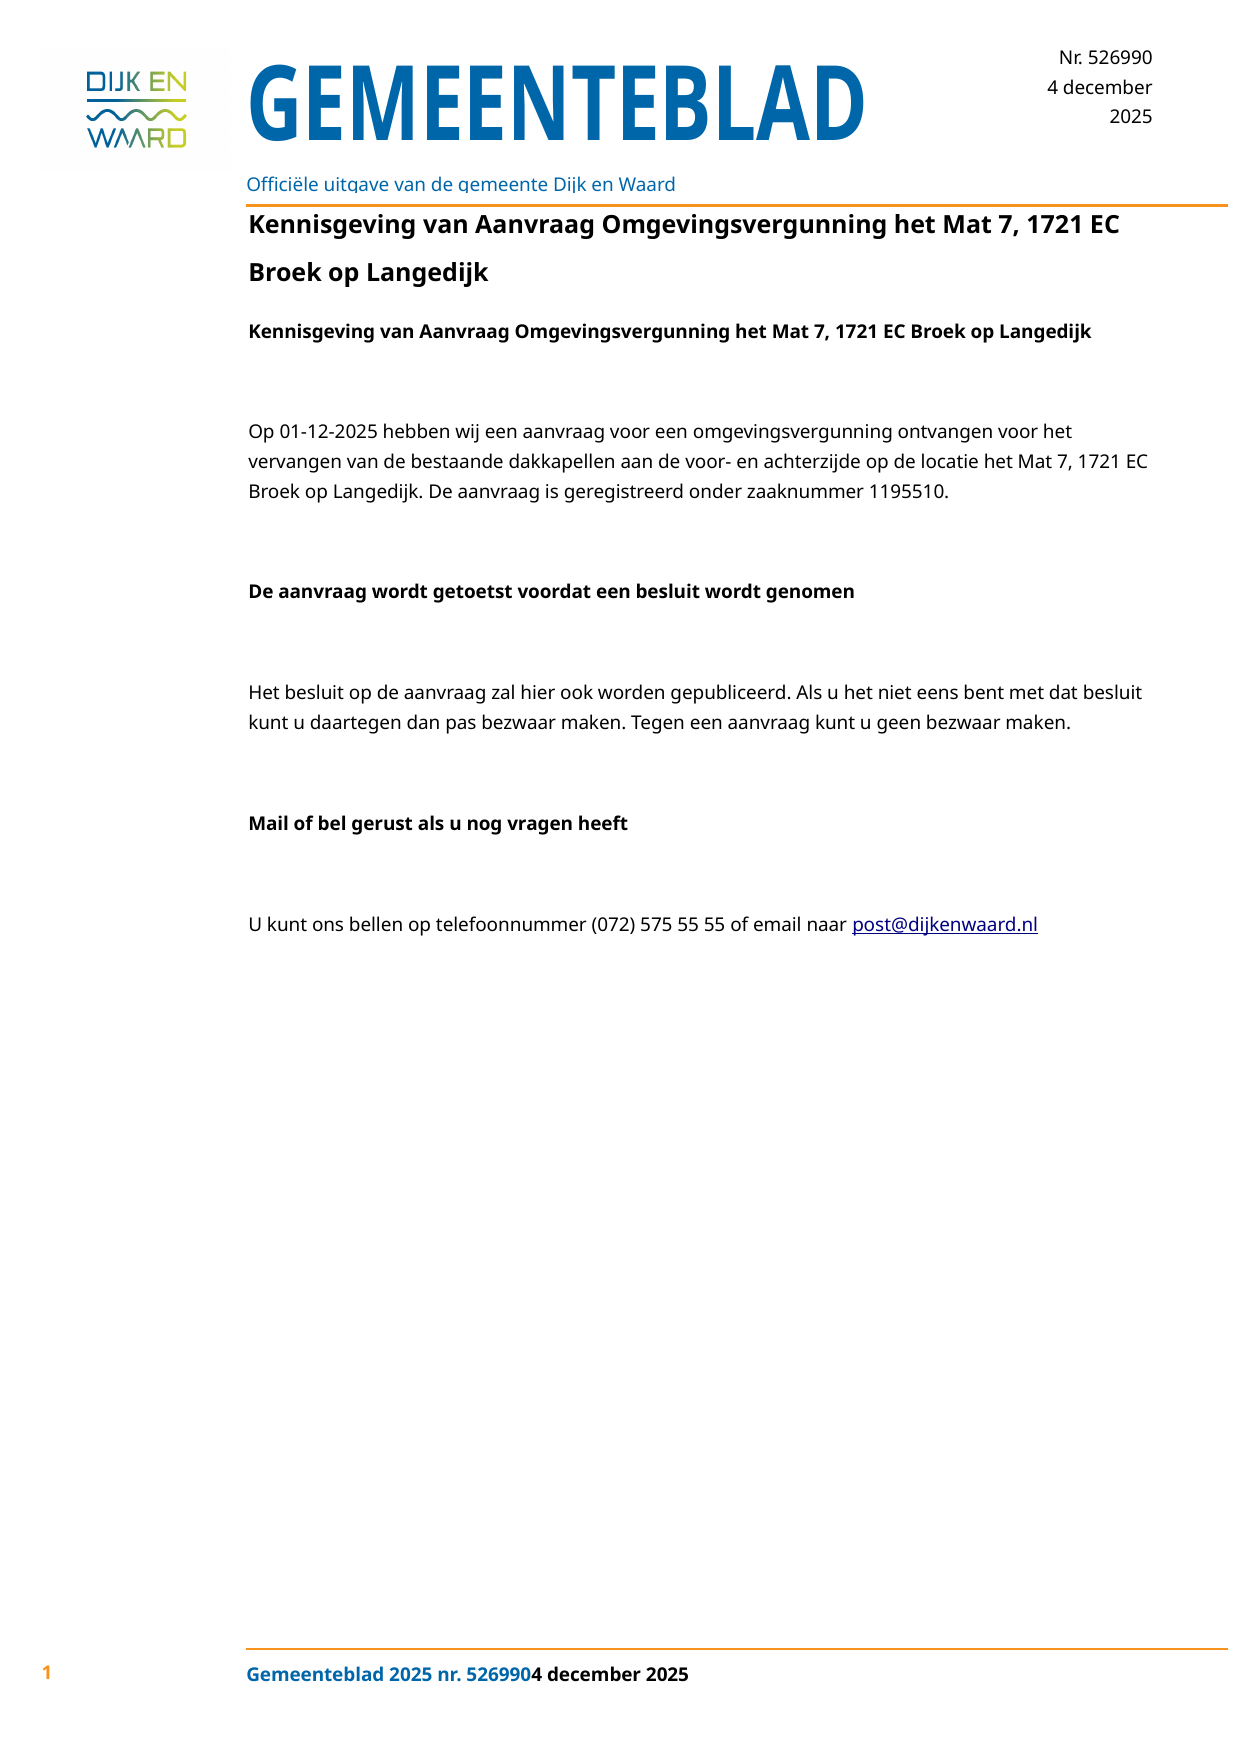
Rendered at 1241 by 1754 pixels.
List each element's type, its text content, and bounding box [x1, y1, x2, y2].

picture [41, 47, 231, 172]
text De aanvraag wordt getoetst voordat een besluit wordt genomen [248, 579, 1152, 604]
text Mail of bel gerust als u nog vragen heeft [248, 810, 1152, 836]
text Op 01-12-2025 hebben wij een aanvraag voor een omgevingsvergunning ontvangen voor het vervangen van de bestaande dakkapellen aan de voor- en achterzijde op de locatie het Mat 7, 1721 EC Broek op Langedijk. De aanvraag is geregistreerd onder zaaknummer 1195510. [248, 419, 1152, 504]
text Kennisgeving van Aanvraag Omgevingsvergunning het Mat 7, 1721 EC Broek op Langedijk [248, 207, 1152, 288]
text Kennisgeving van Aanvraag Omgevingsvergunning het Mat 7, 1721 EC Broek op Langedijk [248, 318, 1152, 344]
text U kunt ons bellen op telefoonnummer (072) 575 55 55 of email naar post@dijkenwaard.nl [248, 911, 1152, 937]
text Het besluit op de aanvraag zal hier ook worden gepubliceerd. Als u het niet eens bent met dat besluit kunt u daartegen dan pas bezwaar maken. Tegen een aanvraag kunt u geen bezwaar maken. [248, 679, 1152, 735]
